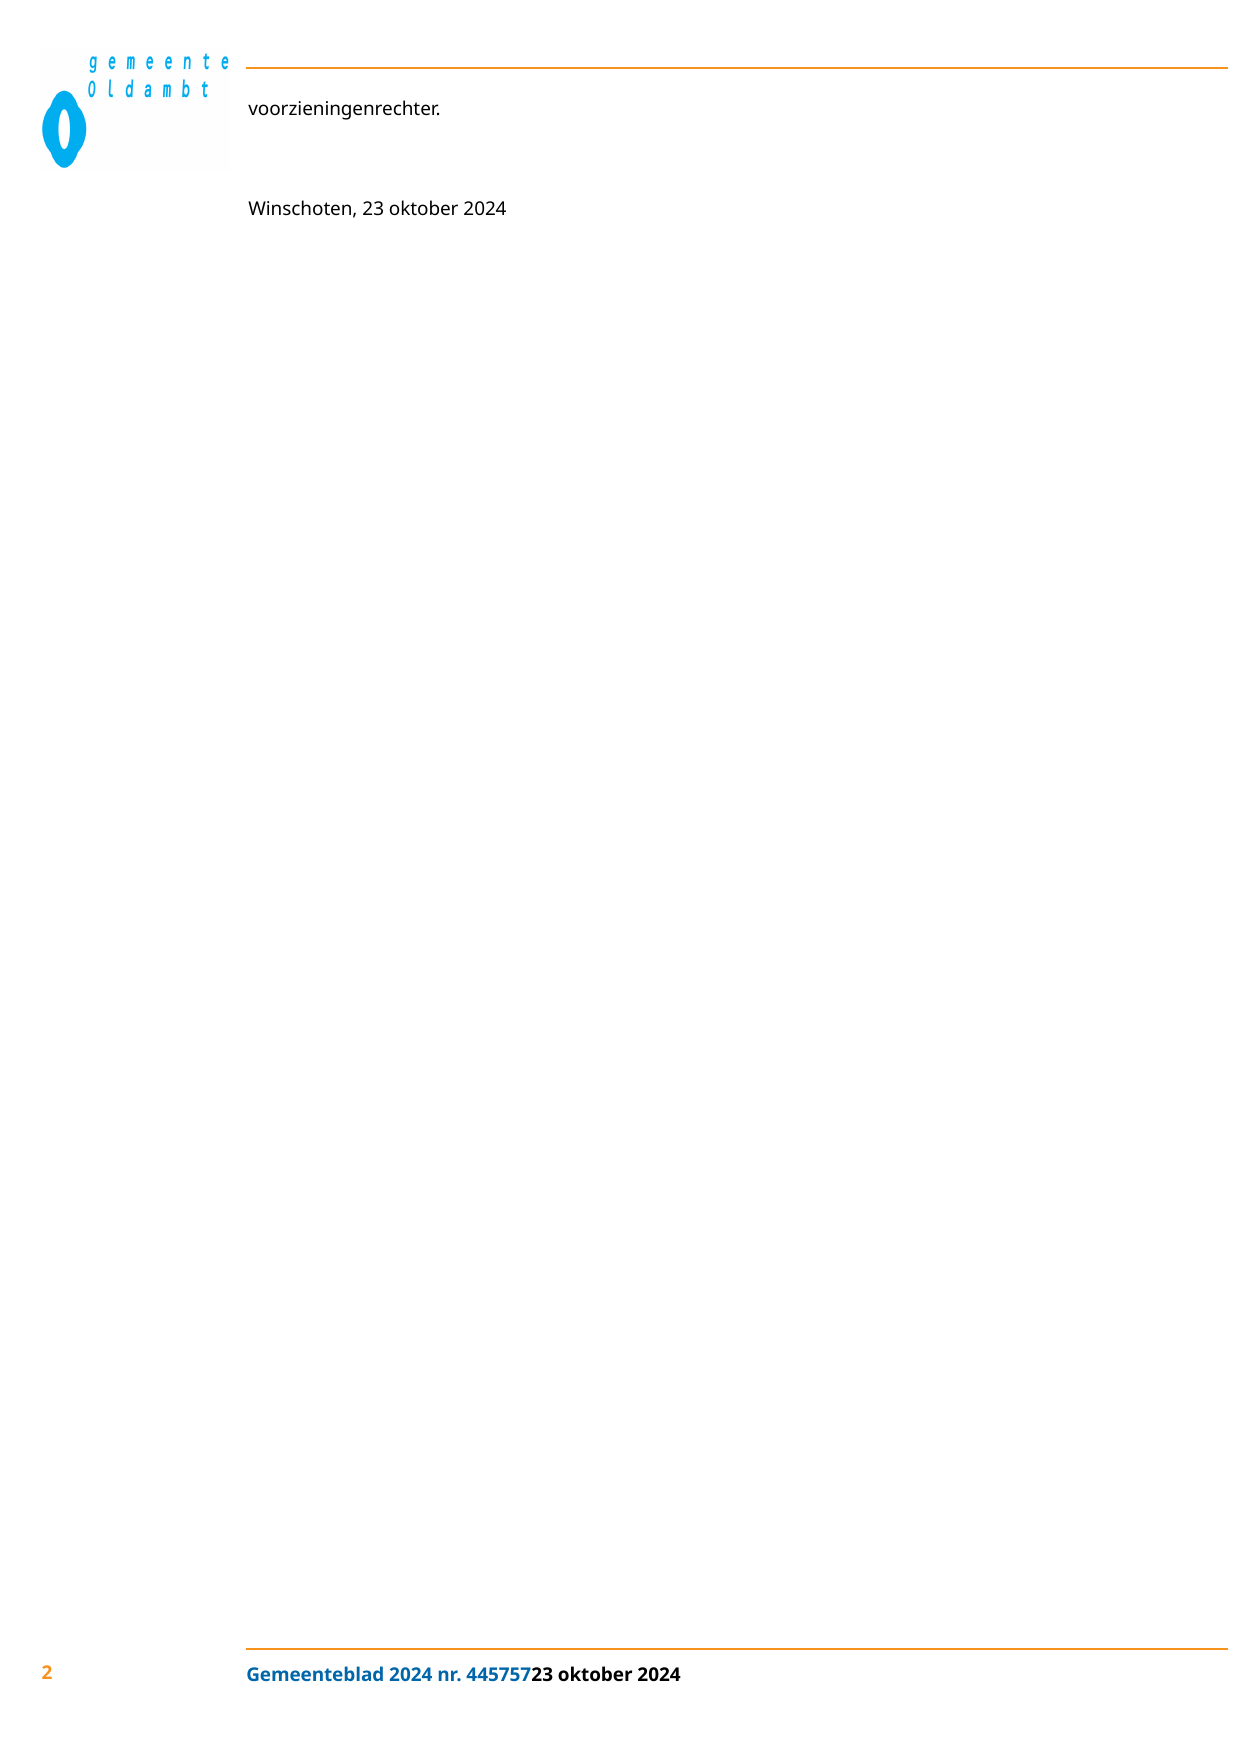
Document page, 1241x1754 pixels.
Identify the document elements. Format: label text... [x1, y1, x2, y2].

text Winschoten, 23 oktober 2024 [248, 196, 1152, 221]
text voorzieningenrechter. [248, 95, 1152, 121]
picture [41, 47, 231, 172]
